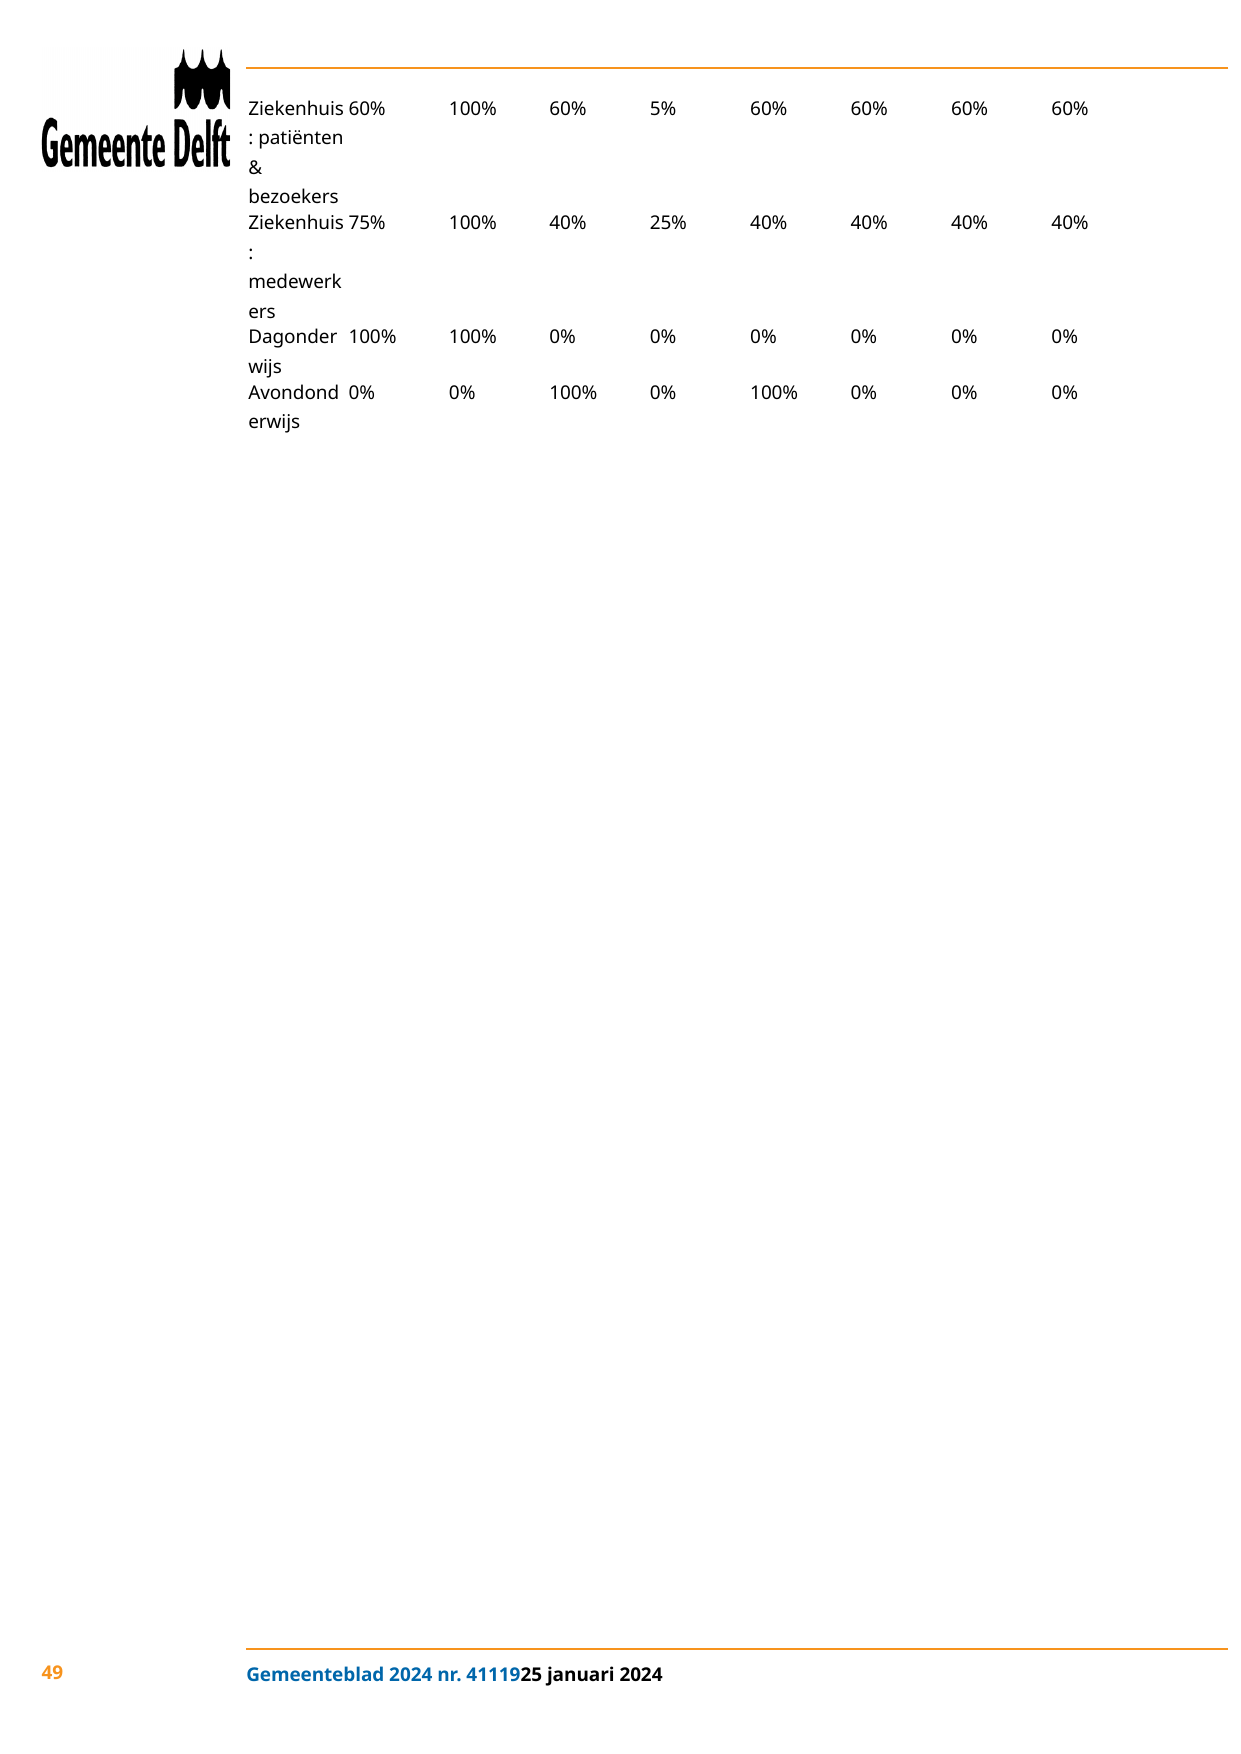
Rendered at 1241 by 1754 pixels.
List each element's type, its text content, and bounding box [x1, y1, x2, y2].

table_cell 5% [650, 95, 750, 209]
table_cell 40% [549, 209, 649, 324]
table_cell Dagonderwijs [248, 324, 348, 379]
table_cell 60% [951, 95, 1051, 209]
table_cell 100% [449, 324, 549, 379]
table_cell 100% [750, 379, 850, 434]
table_cell 60% [850, 95, 951, 209]
table_cell 40% [750, 209, 850, 324]
table_cell 0% [650, 324, 750, 379]
table_cell 0% [549, 324, 649, 379]
table_cell 100% [348, 324, 449, 379]
table_cell Ziekenhuis: medewerkers [248, 209, 348, 324]
table_cell 60% [348, 95, 449, 209]
table_cell Avondonderwijs [248, 379, 348, 434]
table_cell 0% [850, 324, 951, 379]
table_cell 60% [750, 95, 850, 209]
table_cell 0% [348, 379, 449, 434]
table_cell 0% [951, 324, 1051, 379]
table_cell 100% [449, 209, 549, 324]
table_cell 40% [1051, 209, 1152, 324]
table_cell 0% [650, 379, 750, 434]
table_cell 0% [750, 324, 850, 379]
table_cell 40% [850, 209, 951, 324]
table_cell 75% [348, 209, 449, 324]
table_cell 0% [951, 379, 1051, 434]
table_cell 0% [1051, 324, 1152, 379]
table_cell 0% [1051, 379, 1152, 434]
table_cell 0% [850, 379, 951, 434]
table_cell 0% [449, 379, 549, 434]
table_cell 60% [549, 95, 649, 209]
table_cell 25% [650, 209, 750, 324]
picture [41, 47, 231, 172]
table_cell 40% [951, 209, 1051, 324]
table_cell 100% [549, 379, 649, 434]
table_cell 100% [449, 95, 549, 209]
table_cell 60% [1051, 95, 1152, 209]
table_cell Ziekenhuis: patiënten & bezoekers [248, 95, 348, 209]
